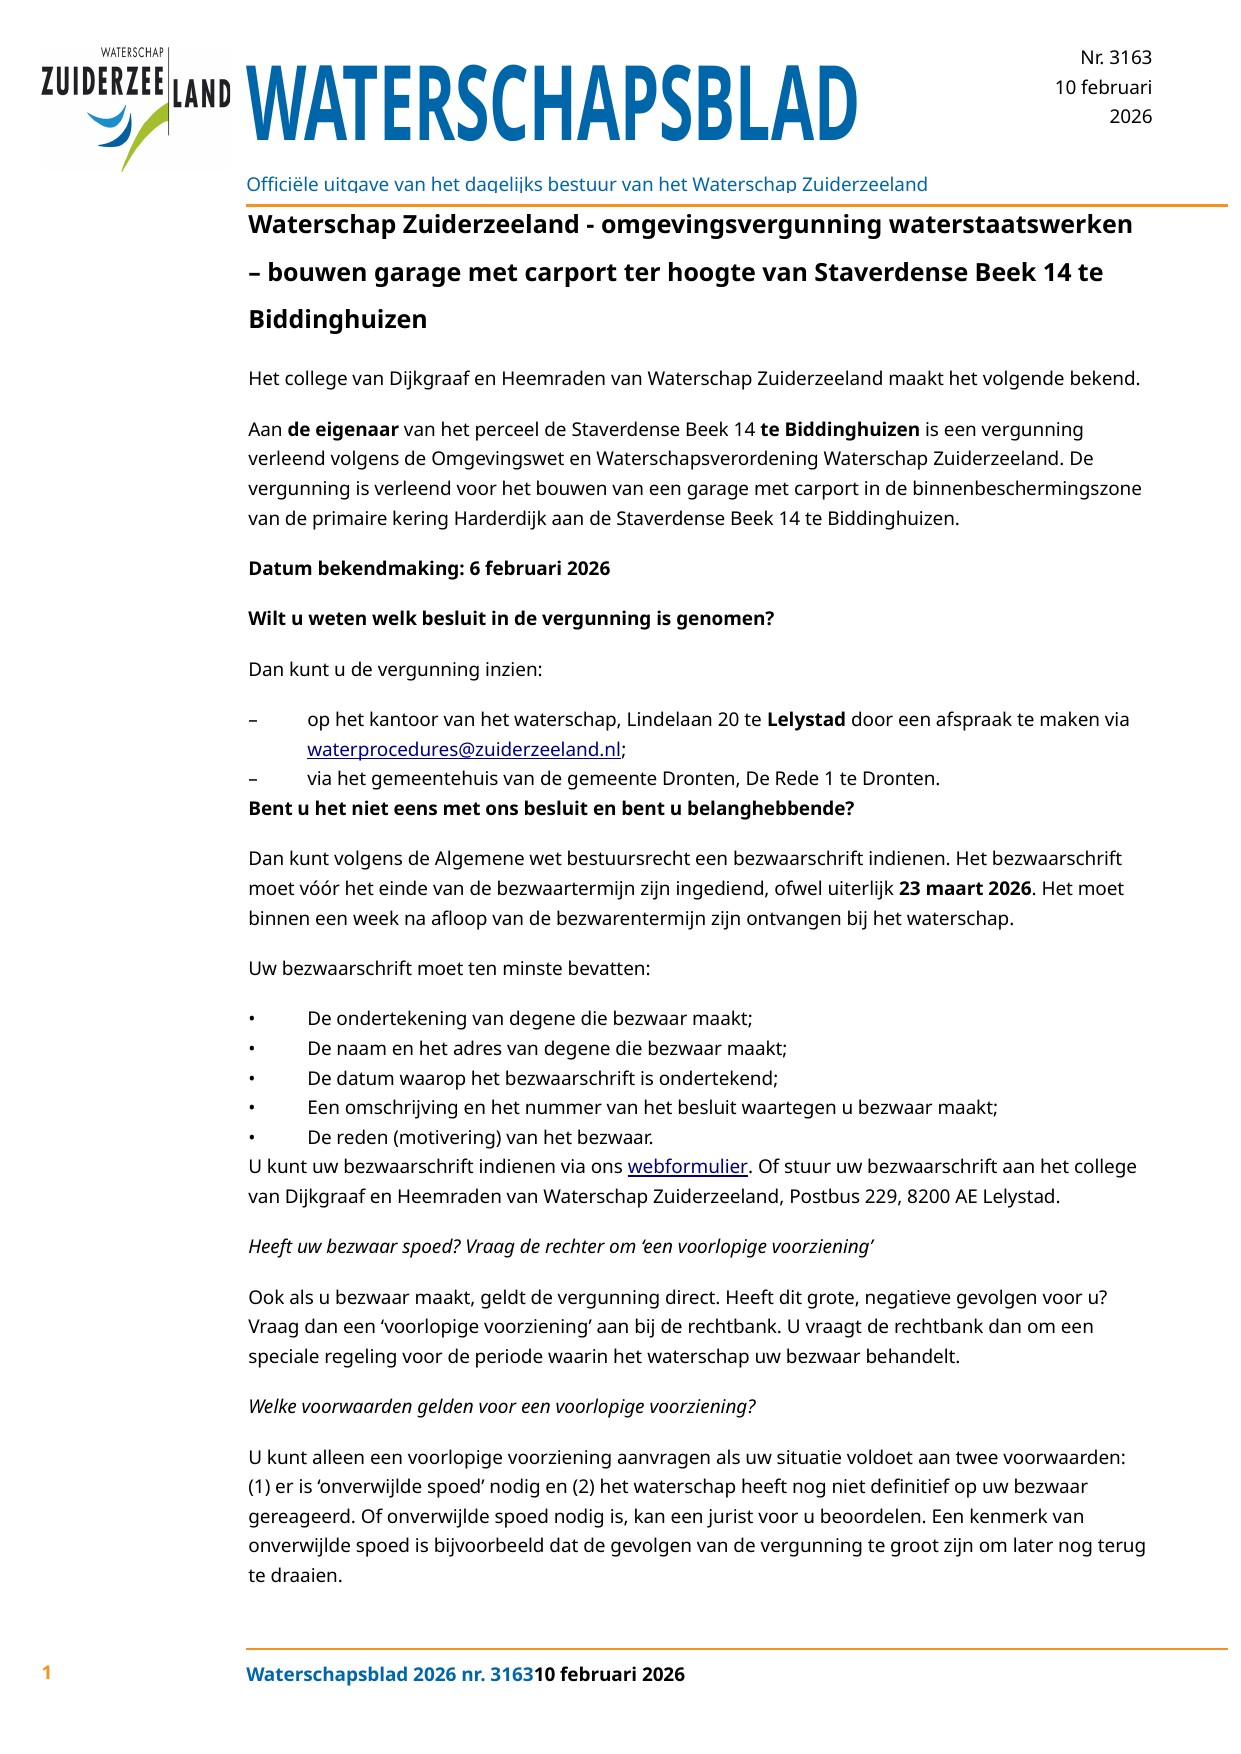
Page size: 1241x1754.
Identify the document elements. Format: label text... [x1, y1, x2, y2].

text Bent u het niet eens met ons besluit en bent u belanghebbende? [248, 795, 1152, 821]
list De ondertekening van degene die bezwaar maakt; [248, 1006, 1152, 1031]
text Ook als u bezwaar maakt, geldt de vergunning direct. Heeft dit grote, negatieve gevolgen voor u? Vraag dan een ‘voorlopige voorziening’ aan bij de rechtbank. U vraagt de rechtbank dan om een speciale regeling voor de periode waarin het waterschap uw bezwaar behandelt. [248, 1284, 1152, 1369]
text Dan kunt u de vergunning inzien: [248, 656, 1152, 682]
text Waterschap Zuiderzeeland - omgevingsvergunning waterstaatswerken – bouwen garage met carport ter hoogte van Staverdense Beek 14 te Biddinghuizen [248, 207, 1152, 336]
text Het college van Dijkgraaf en Heemraden van Waterschap Zuiderzeeland maakt het volgende bekend. [248, 366, 1152, 391]
text Dan kunt volgens de Algemene wet bestuursrecht een bezwaarschrift indienen. Het bezwaarschrift moet vóór het einde van de bezwaartermijn zijn ingediend, ofwel uiterlijk 23 maart 2026. Het moet binnen een week na afloop van de bezwarentermijn zijn ontvangen bij het waterschap. [248, 846, 1152, 930]
list Een omschrijving en het nummer van het besluit waartegen u bezwaar maakt; [248, 1094, 1152, 1120]
list via het gemeentehuis van de gemeente Dronten, De Rede 1 te Dronten. [248, 766, 1152, 791]
text Datum bekendmaking: 6 februari 2026 [248, 555, 1152, 581]
list De datum waarop het bezwaarschrift is ondertekend; [248, 1065, 1152, 1090]
list De naam en het adres van degene die bezwaar maakt; [248, 1035, 1152, 1061]
text U kunt alleen een voorlopige voorziening aanvragen als uw situatie voldoet aan twee voorwaarden: (1) er is ‘onverwijlde spoed’ nodig en (2) het waterschap heeft nog niet definitief op uw bezwaar gereageerd. Of onverwijlde spoed nodig is, kan een jurist voor u beoordelen. Een kenmerk van onverwijlde spoed is bijvoorbeeld dat de gevolgen van de vergunning te groot zijn om later nog terug te draaien. [248, 1444, 1152, 1588]
text Heeft uw bezwaar spoed? Vraag de rechter om ‘een voorlopige voorziening’ [248, 1233, 1152, 1259]
text Aan de eigenaar van het perceel de Staverdense Beek 14 te Biddinghuizen is een vergunning verleend volgens de Omgevingswet en Waterschapsverordening Waterschap Zuiderzeeland. De vergunning is verleend voor het bouwen van een garage met carport in de binnenbeschermingszone van de primaire kering Harderdijk aan de Staverdense Beek 14 te Biddinghuizen. [248, 416, 1152, 530]
text Uw bezwaarschrift moet ten minste bevatten: [248, 955, 1152, 981]
text U kunt uw bezwaarschrift indienen via ons webformulier. Of stuur uw bezwaarschrift aan het college van Dijkgraaf en Heemraden van Waterschap Zuiderzeeland, Postbus 229, 8200 AE Lelystad. [248, 1153, 1152, 1209]
text Wilt u weten welk besluit in de vergunning is genomen? [248, 606, 1152, 631]
list De reden (motivering) van het bezwaar. [248, 1124, 1152, 1149]
text Welke voorwaarden gelden voor een voorlopige voorziening? [248, 1393, 1152, 1419]
picture [41, 47, 231, 172]
list op het kantoor van het waterschap, Lindelaan 20 te Lelystad door een afspraak te maken via waterprocedures@zuiderzeeland.nl; [248, 706, 1152, 762]
